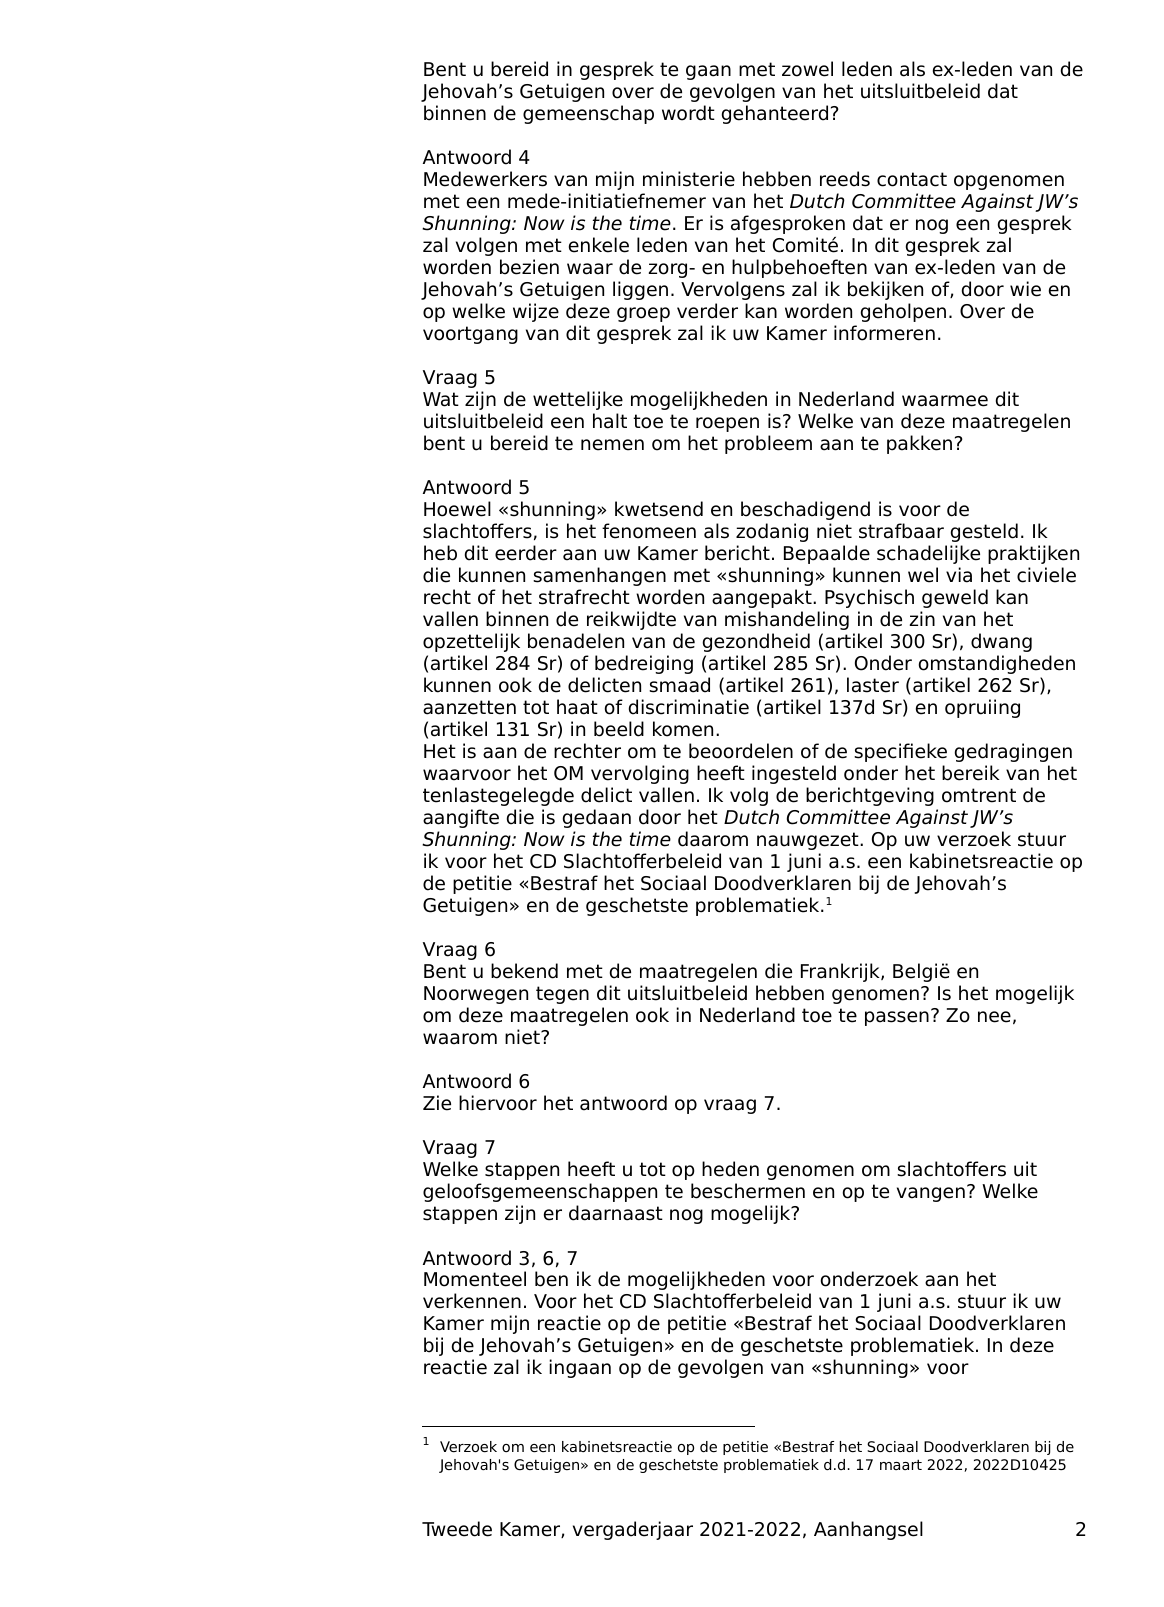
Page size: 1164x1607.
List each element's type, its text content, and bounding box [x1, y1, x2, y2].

text Het is aan de rechter om te beoordelen of de specifieke gedragingen waarvoor het OM vervolging heeft ingesteld onder het bereik van het tenlastegelegde delict vallen. Ik volg de berichtgeving omtrent de aangifte die is gedaan door het Dutch Committee Against JW’s Shunning: Now is the time daarom nauwgezet. Op uw verzoek stuur ik voor het CD Slachtofferbeleid van 1 juni a.s. een kabinetsreactie op de petitie «Bestraf het Sociaal Doodverklaren bij de Jehovah’s Getuigen» en de geschetste problematiek. [422, 741, 1087, 917]
text Antwoord 6 [422, 1071, 1087, 1093]
text Antwoord 4 [422, 147, 1087, 169]
text Zie hiervoor het antwoord op vraag 7. [422, 1093, 1087, 1115]
text Verzoek om een kabinetsreactie op de petitie «Bestraf het Sociaal Doodverklaren bij de Jehovah's Getuigen» en de geschetste problematiek d.d. 17 maart 2022, 2022D10425 [422, 1435, 1087, 1474]
text Momenteel ben ik de mogelijkheden voor onderzoek aan het verkennen. Voor het CD Slachtofferbeleid van 1 juni a.s. stuur ik uw Kamer mijn reactie op de petitie «Bestraf het Sociaal Doodverklaren bij de Jehovah’s Getuigen» en de geschetste problematiek. In deze reactie zal ik ingaan op de gevolgen van «shunning» voor [422, 1269, 1087, 1379]
text Hoewel «shunning» kwetsend en beschadigend is voor de slachtoffers, is het fenomeen als zodanig niet strafbaar gesteld. Ik heb dit eerder aan uw Kamer bericht. Bepaalde schadelijke praktijken die kunnen samenhangen met «shunning» kunnen wel via het civiele recht of het strafrecht worden aangepakt. Psychisch geweld kan vallen binnen de reikwijdte van mishandeling in de zin van het opzettelijk benadelen van de gezondheid (artikel 300 Sr), dwang (artikel 284 Sr) of bedreiging (artikel 285 Sr). Onder omstandigheden kunnen ook de delicten smaad (artikel 261), laster (artikel 262 Sr), aanzetten tot haat of discriminatie (artikel 137d Sr) en opruiing (artikel 131 Sr) in beeld komen. [422, 499, 1087, 741]
text Wat zijn de wettelijke mogelijkheden in Nederland waarmee dit uitsluitbeleid een halt toe te roepen is? Welke van deze maatregelen bent u bereid te nemen om het probleem aan te pakken? [422, 389, 1087, 455]
text Welke stappen heeft u tot op heden genomen om slachtoffers uit geloofsgemeenschappen te beschermen en op te vangen? Welke stappen zijn er daarnaast nog mogelijk? [422, 1159, 1087, 1225]
text Vraag 6 [422, 939, 1087, 961]
text Bent u bekend met de maatregelen die Frankrijk, België en Noorwegen tegen dit uitsluitbeleid hebben genomen? Is het mogelijk om deze maatregelen ook in Nederland toe te passen? Zo nee, waarom niet? [422, 961, 1087, 1049]
text Bent u bereid in gesprek te gaan met zowel leden als ex-leden van de Jehovah’s Getuigen over de gevolgen van het uitsluitbeleid dat binnen de gemeenschap wordt gehanteerd? [422, 59, 1087, 125]
text Antwoord 5 [422, 477, 1087, 499]
text Antwoord 3, 6, 7 [422, 1247, 1087, 1269]
text Vraag 5 [422, 367, 1087, 389]
text Vraag 7 [422, 1137, 1087, 1159]
text Medewerkers van mijn ministerie hebben reeds contact opgenomen met een mede-initiatiefnemer van het Dutch Committee Against JW’s Shunning: Now is the time. Er is afgesproken dat er nog een gesprek zal volgen met enkele leden van het Comité. In dit gesprek zal worden bezien waar de zorg- en hulpbehoeften van ex-leden van de Jehovah’s Getuigen liggen. Vervolgens zal ik bekijken of, door wie en op welke wijze deze groep verder kan worden geholpen. Over de voortgang van dit gesprek zal ik uw Kamer informeren. [422, 169, 1087, 345]
